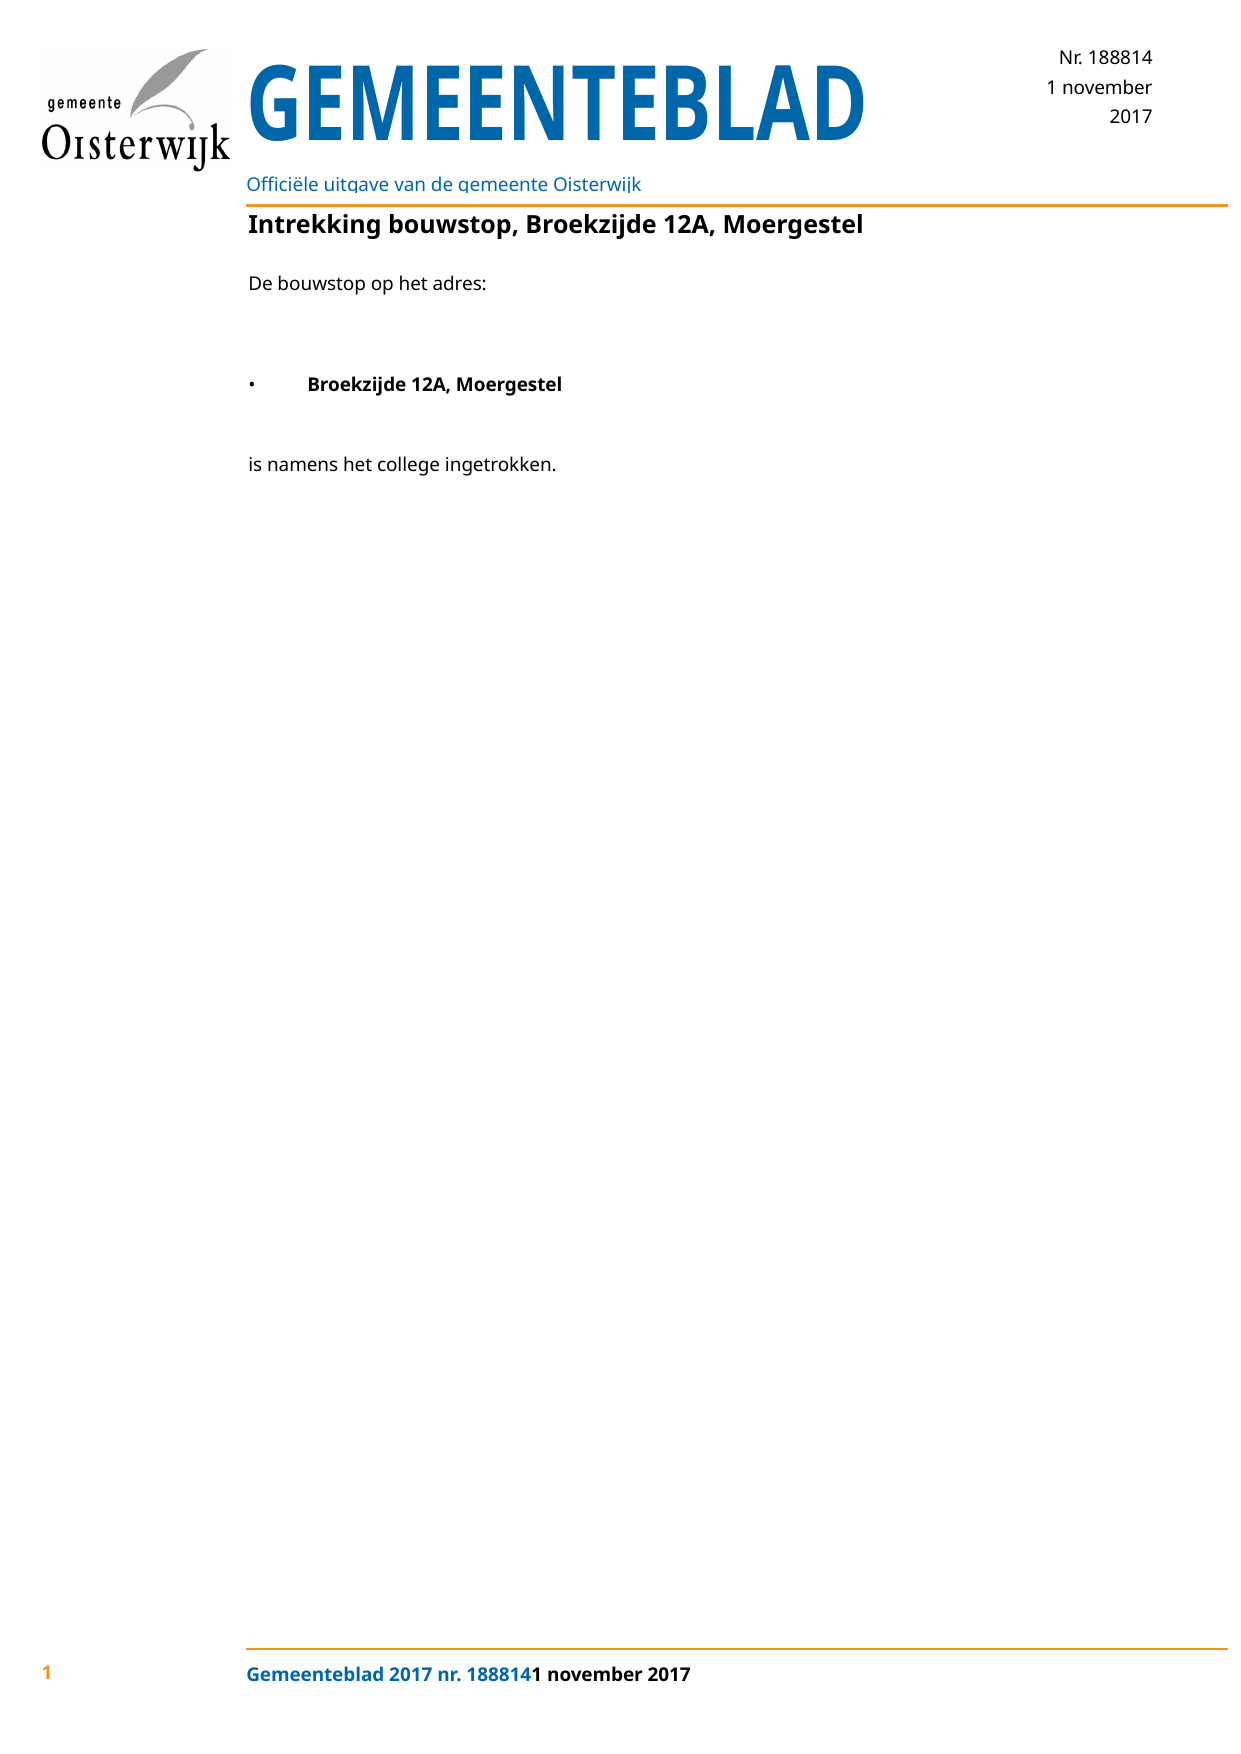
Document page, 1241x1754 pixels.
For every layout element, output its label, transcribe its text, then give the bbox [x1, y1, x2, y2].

text De bouwstop op het adres: [248, 270, 1152, 296]
picture [41, 47, 231, 172]
text is namens het college ingetrokken. [248, 451, 1152, 477]
text Intrekking bouwstop, Broekzijde 12A, Moergestel [248, 207, 1152, 241]
list Broekzijde 12A, Moergestel [248, 371, 1152, 397]
